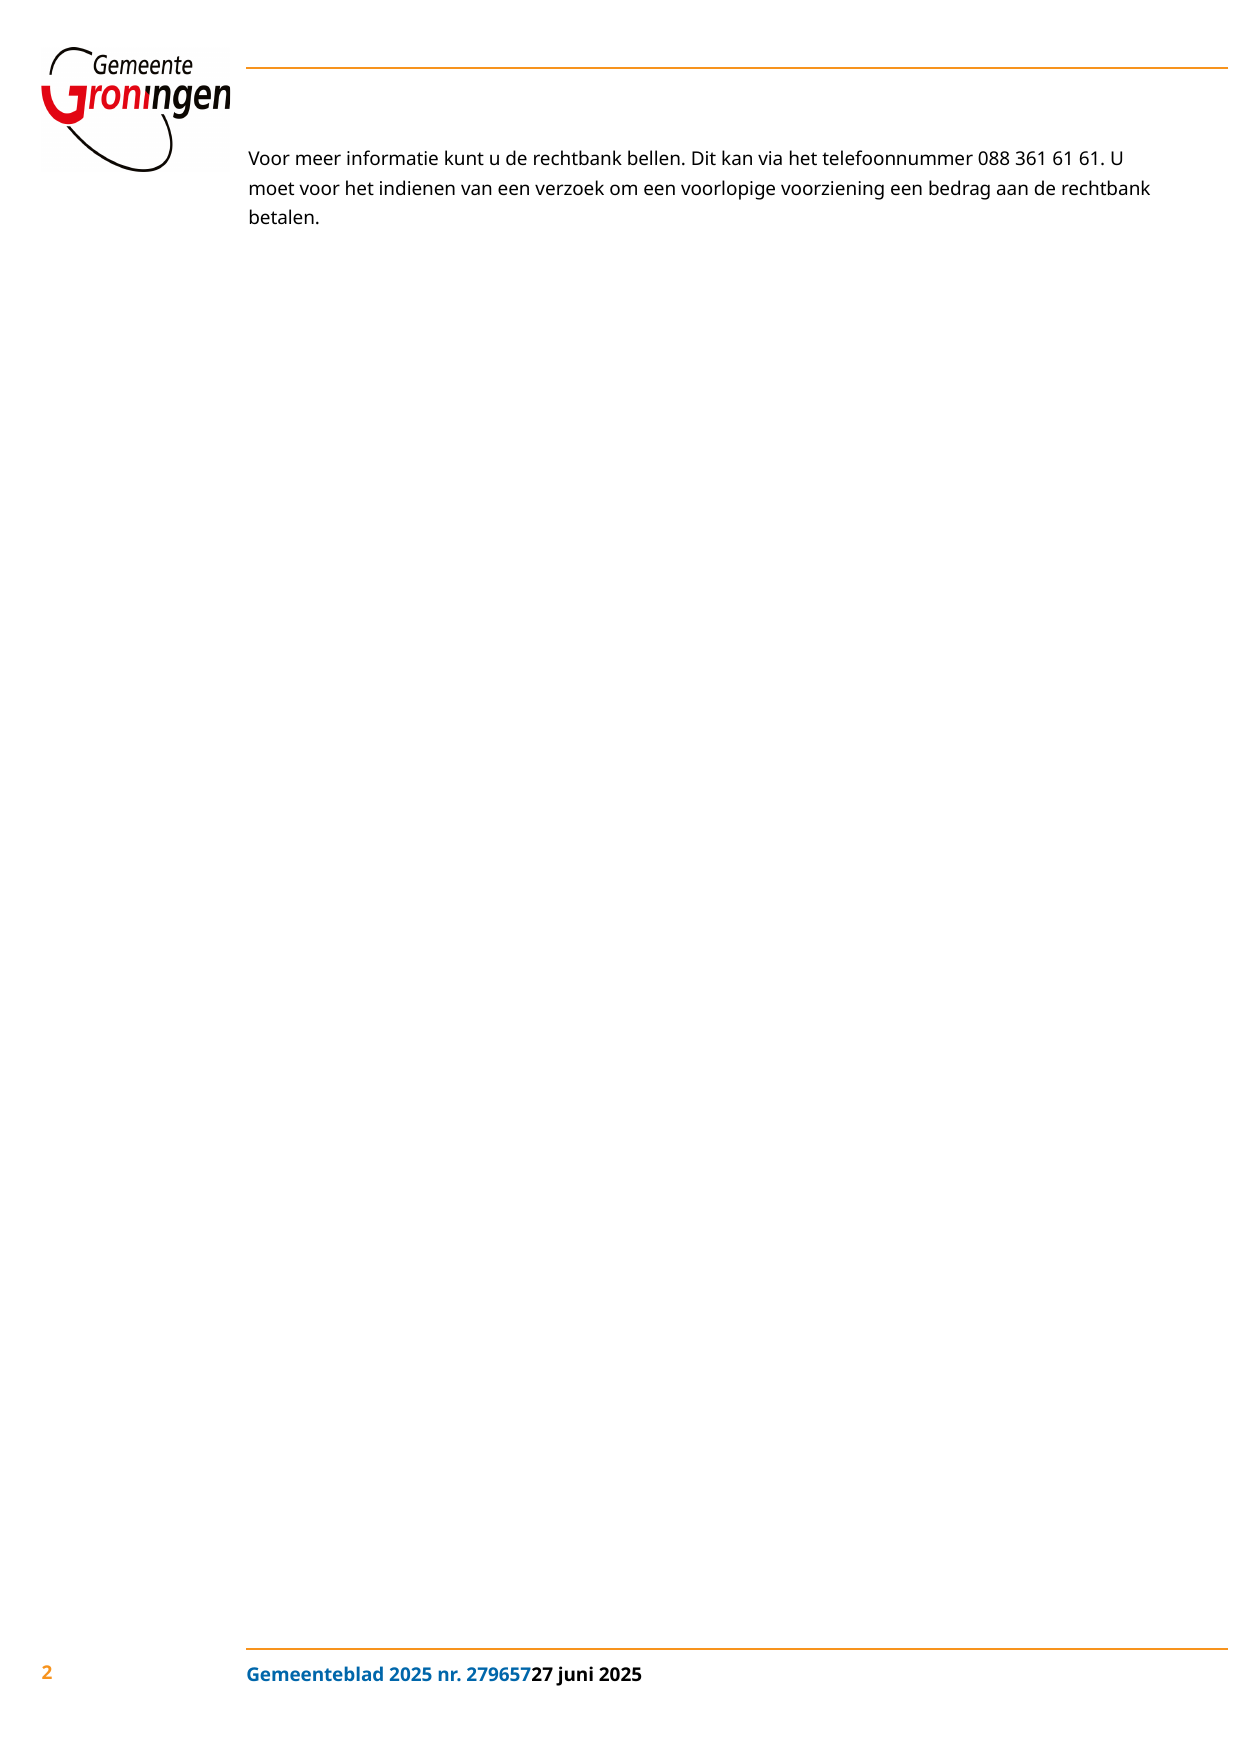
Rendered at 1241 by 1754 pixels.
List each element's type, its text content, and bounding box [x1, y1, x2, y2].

picture [41, 47, 231, 172]
text Voor meer informatie kunt u de rechtbank bellen. Dit kan via het telefoonnummer 088 361 61 61. U moet voor het indienen van een verzoek om een voorlopige voorziening een bedrag aan de rechtbank betalen. [248, 145, 1152, 230]
